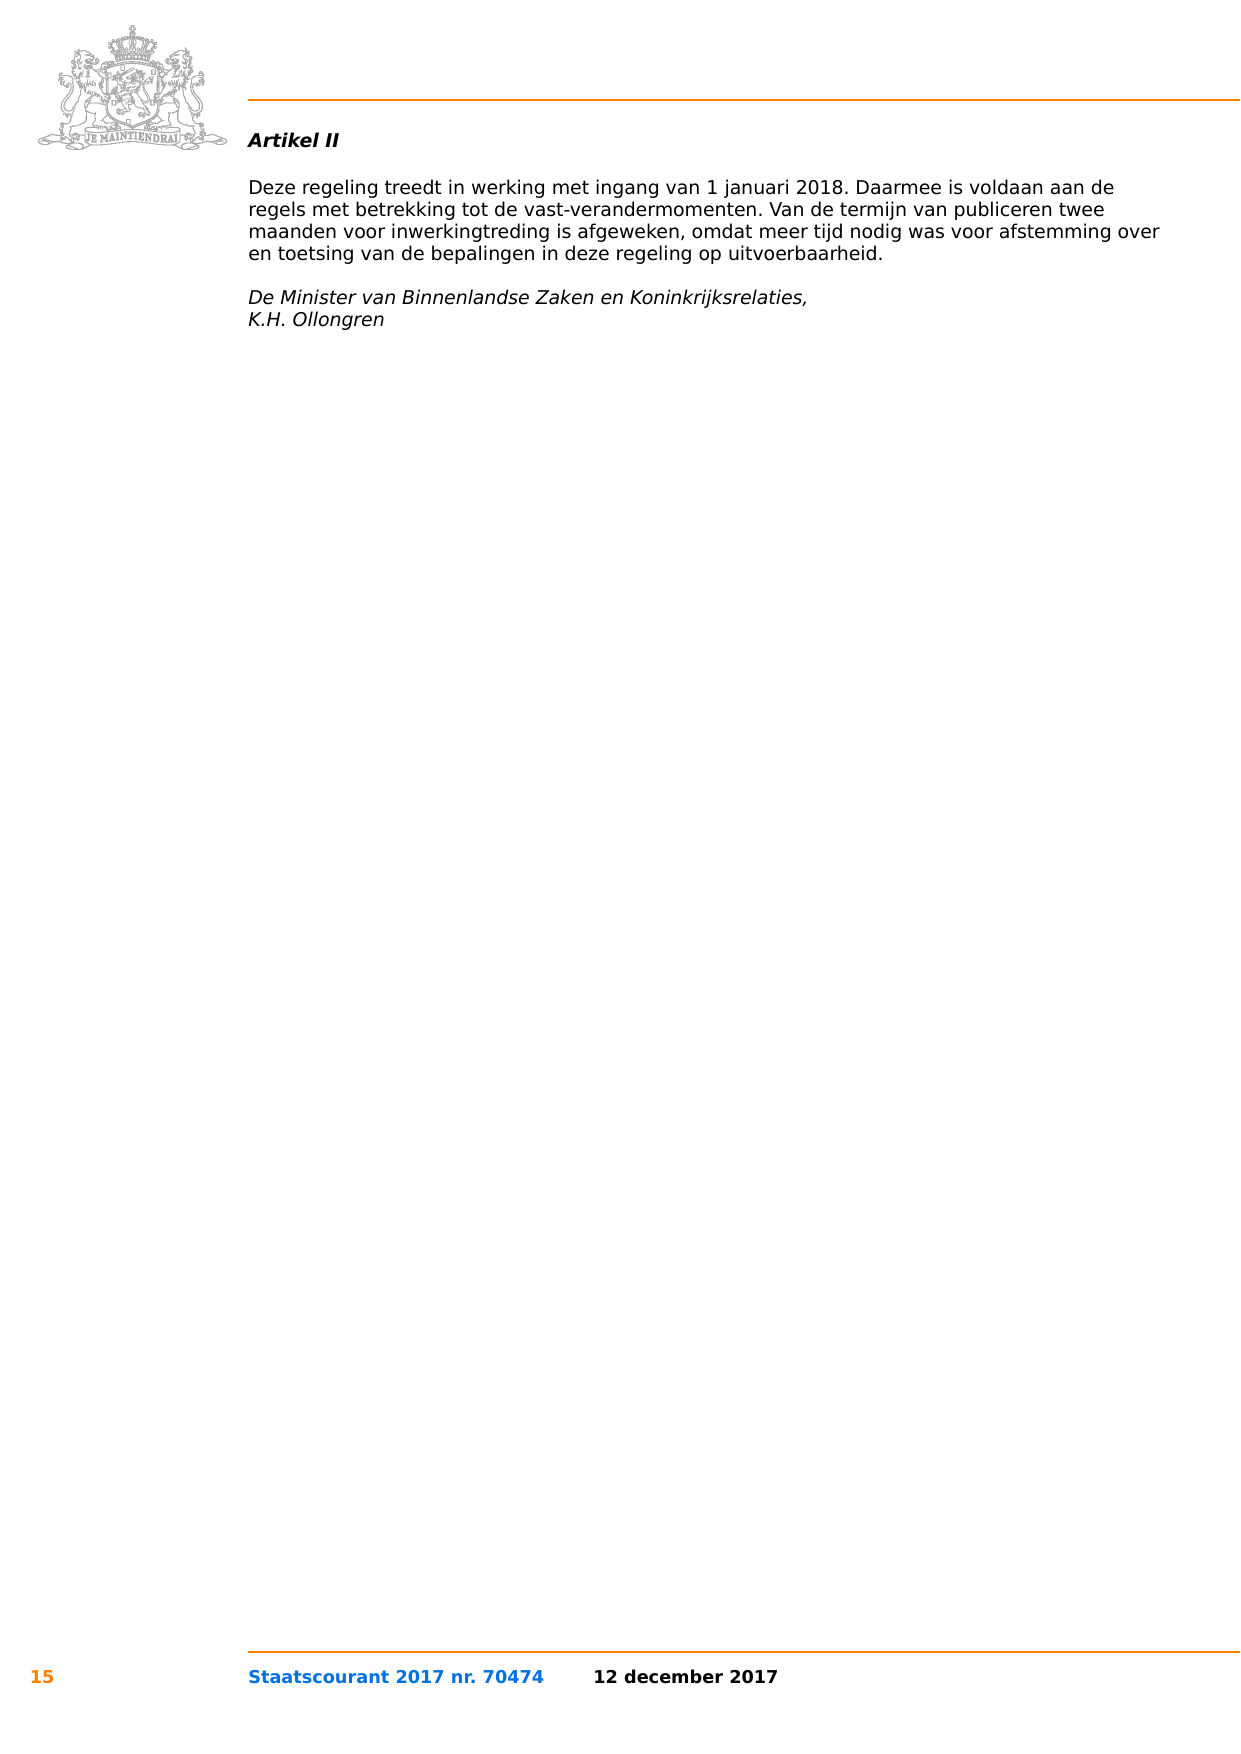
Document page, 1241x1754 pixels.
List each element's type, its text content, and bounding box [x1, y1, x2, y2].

picture [38, 25, 227, 150]
text De Minister van Binnenlandse Zaken en Koninkrijksrelaties, K.H. Ollongren [248, 287, 1163, 331]
subtitle Artikel II [248, 130, 1163, 152]
text Deze regeling treedt in werking met ingang van 1 januari 2018. Daarmee is voldaan aan de regels met betrekking tot de vast-verandermomenten. Van de termijn van publiceren twee maanden voor inwerkingtreding is afgeweken, omdat meer tijd nodig was voor afstemming over en toetsing van de bepalingen in deze regeling op uitvoerbaarheid. [248, 177, 1163, 265]
